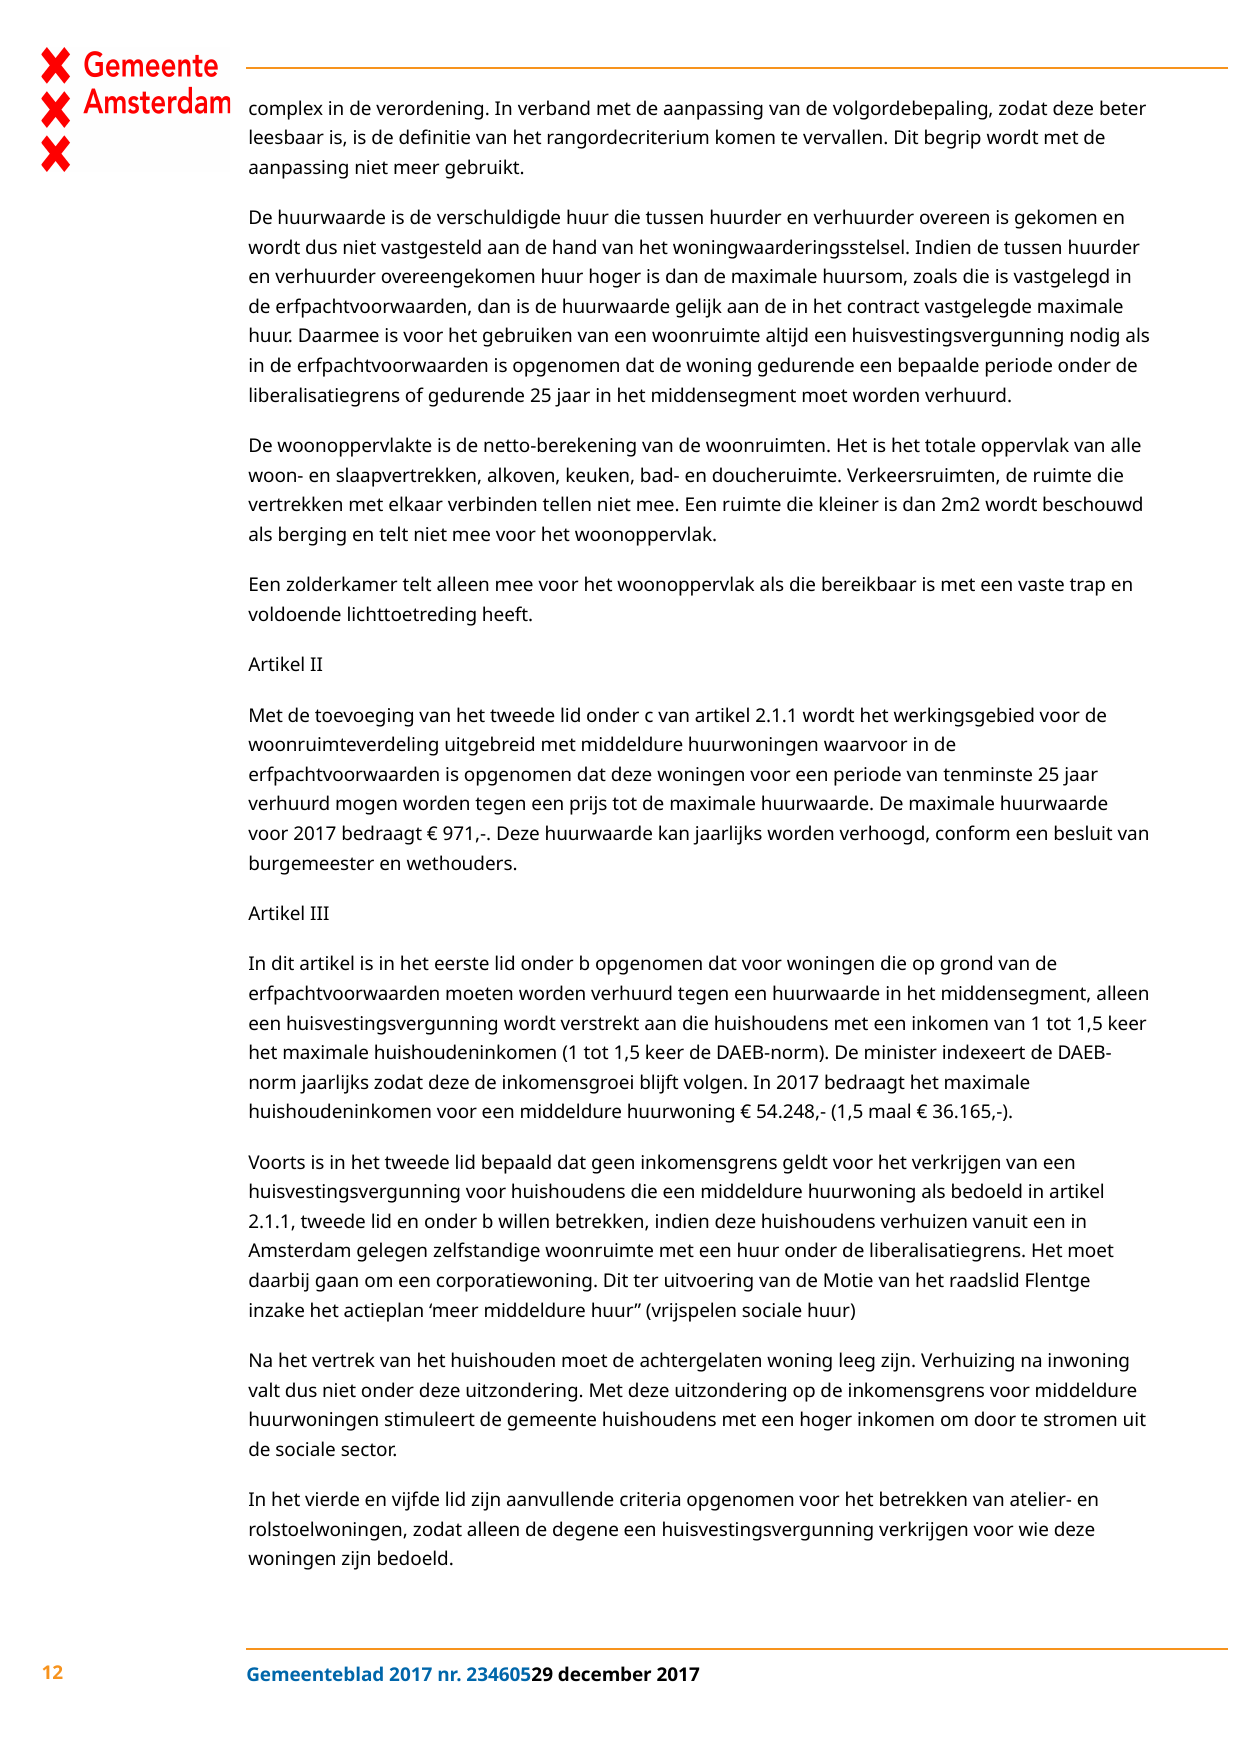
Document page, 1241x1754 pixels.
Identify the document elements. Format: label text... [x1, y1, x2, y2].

text Een zolderkamer telt alleen mee voor het woonoppervlak als die bereikbaar is met een vaste trap en voldoende lichttoetreding heeft. [248, 571, 1152, 627]
text Voorts is in het tweede lid bepaald dat geen inkomensgrens geldt voor het verkrijgen van een huisvestingsvergunning voor huishoudens die een middeldure huurwoning als bedoeld in artikel 2.1.1, tweede lid en onder b willen betrekken, indien deze huishoudens verhuizen vanuit een in Amsterdam gelegen zelfstandige woonruimte met een huur onder de liberalisatiegrens. Het moet daarbij gaan om een corporatiewoning. Dit ter uitvoering van de Motie van het raadslid Flentge inzake het actieplan ‘meer middeldure huur” (vrijspelen sociale huur) [248, 1149, 1152, 1323]
text De huurwaarde is de verschuldigde huur die tussen huurder en verhuurder overeen is gekomen en wordt dus niet vastgesteld aan de hand van het woningwaarderingsstelsel. Indien de tussen huurder en verhuurder overeengekomen huur hoger is dan de maximale huursom, zoals die is vastgelegd in de erfpachtvoorwaarden, dan is de huurwaarde gelijk aan de in het contract vastgelegde maximale huur. Daarmee is voor het gebruiken van een woonruimte altijd een huisvestingsvergunning nodig als in de erfpachtvoorwaarden is opgenomen dat de woning gedurende een bepaalde periode onder de liberalisatiegrens of gedurende 25 jaar in het middensegment moet worden verhuurd. [248, 204, 1152, 408]
text Artikel III [248, 900, 1152, 926]
picture [41, 47, 231, 172]
text In het vierde en vijfde lid zijn aanvullende criteria opgenomen voor het betrekken van atelier- en rolstoelwoningen, zodat alleen de degene een huisvestingsvergunning verkrijgen voor wie deze woningen zijn bedoeld. [248, 1486, 1152, 1571]
text Met de toevoeging van het tweede lid onder c van artikel 2.1.1 wordt het werkingsgebied voor de woonruimteverdeling uitgebreid met middeldure huurwoningen waarvoor in de erfpachtvoorwaarden is opgenomen dat deze woningen voor een periode van tenminste 25 jaar verhuurd mogen worden tegen een prijs tot de maximale huurwaarde. De maximale huurwaarde voor 2017 bedraagt € 971,-. Deze huurwaarde kan jaarlijks worden verhoogd, conform een besluit van burgemeester en wethouders. [248, 702, 1152, 876]
text De woonoppervlakte is de netto-berekening van de woonruimten. Het is het totale oppervlak van alle woon- en slaapvertrekken, alkoven, keuken, bad- en doucheruimte. Verkeersruimten, de ruimte die vertrekken met elkaar verbinden tellen niet mee. Een ruimte die kleiner is dan 2m2 wordt beschouwd als berging en telt niet mee voor het woonoppervlak. [248, 432, 1152, 547]
text Na het vertrek van het huishouden moet de achtergelaten woning leeg zijn. Verhuizing na inwoning valt dus niet onder deze uitzondering. Met deze uitzondering op de inkomensgrens voor middeldure huurwoningen stimuleert de gemeente huishoudens met een hoger inkomen om door te stromen uit de sociale sector. [248, 1347, 1152, 1462]
text complex in de verordening. In verband met de aanpassing van de volgordebepaling, zodat deze beter leesbaar is, is de definitie van het rangordecriterium komen te vervallen. Dit begrip wordt met de aanpassing niet meer gebruikt. [248, 95, 1152, 180]
text Artikel II [248, 651, 1152, 677]
text In dit artikel is in het eerste lid onder b opgenomen dat voor woningen die op grond van de erfpachtvoorwaarden moeten worden verhuurd tegen een huurwaarde in het middensegment, alleen een huisvestingsvergunning wordt verstrekt aan die huishoudens met een inkomen van 1 tot 1,5 keer het maximale huishoudeninkomen (1 tot 1,5 keer de DAEB-norm). De minister indexeert de DAEB-norm jaarlijks zodat deze de inkomensgroei blijft volgen. In 2017 bedraagt het maximale huishoudeninkomen voor een middeldure huurwoning € 54.248,- (1,5 maal € 36.165,-). [248, 951, 1152, 1124]
